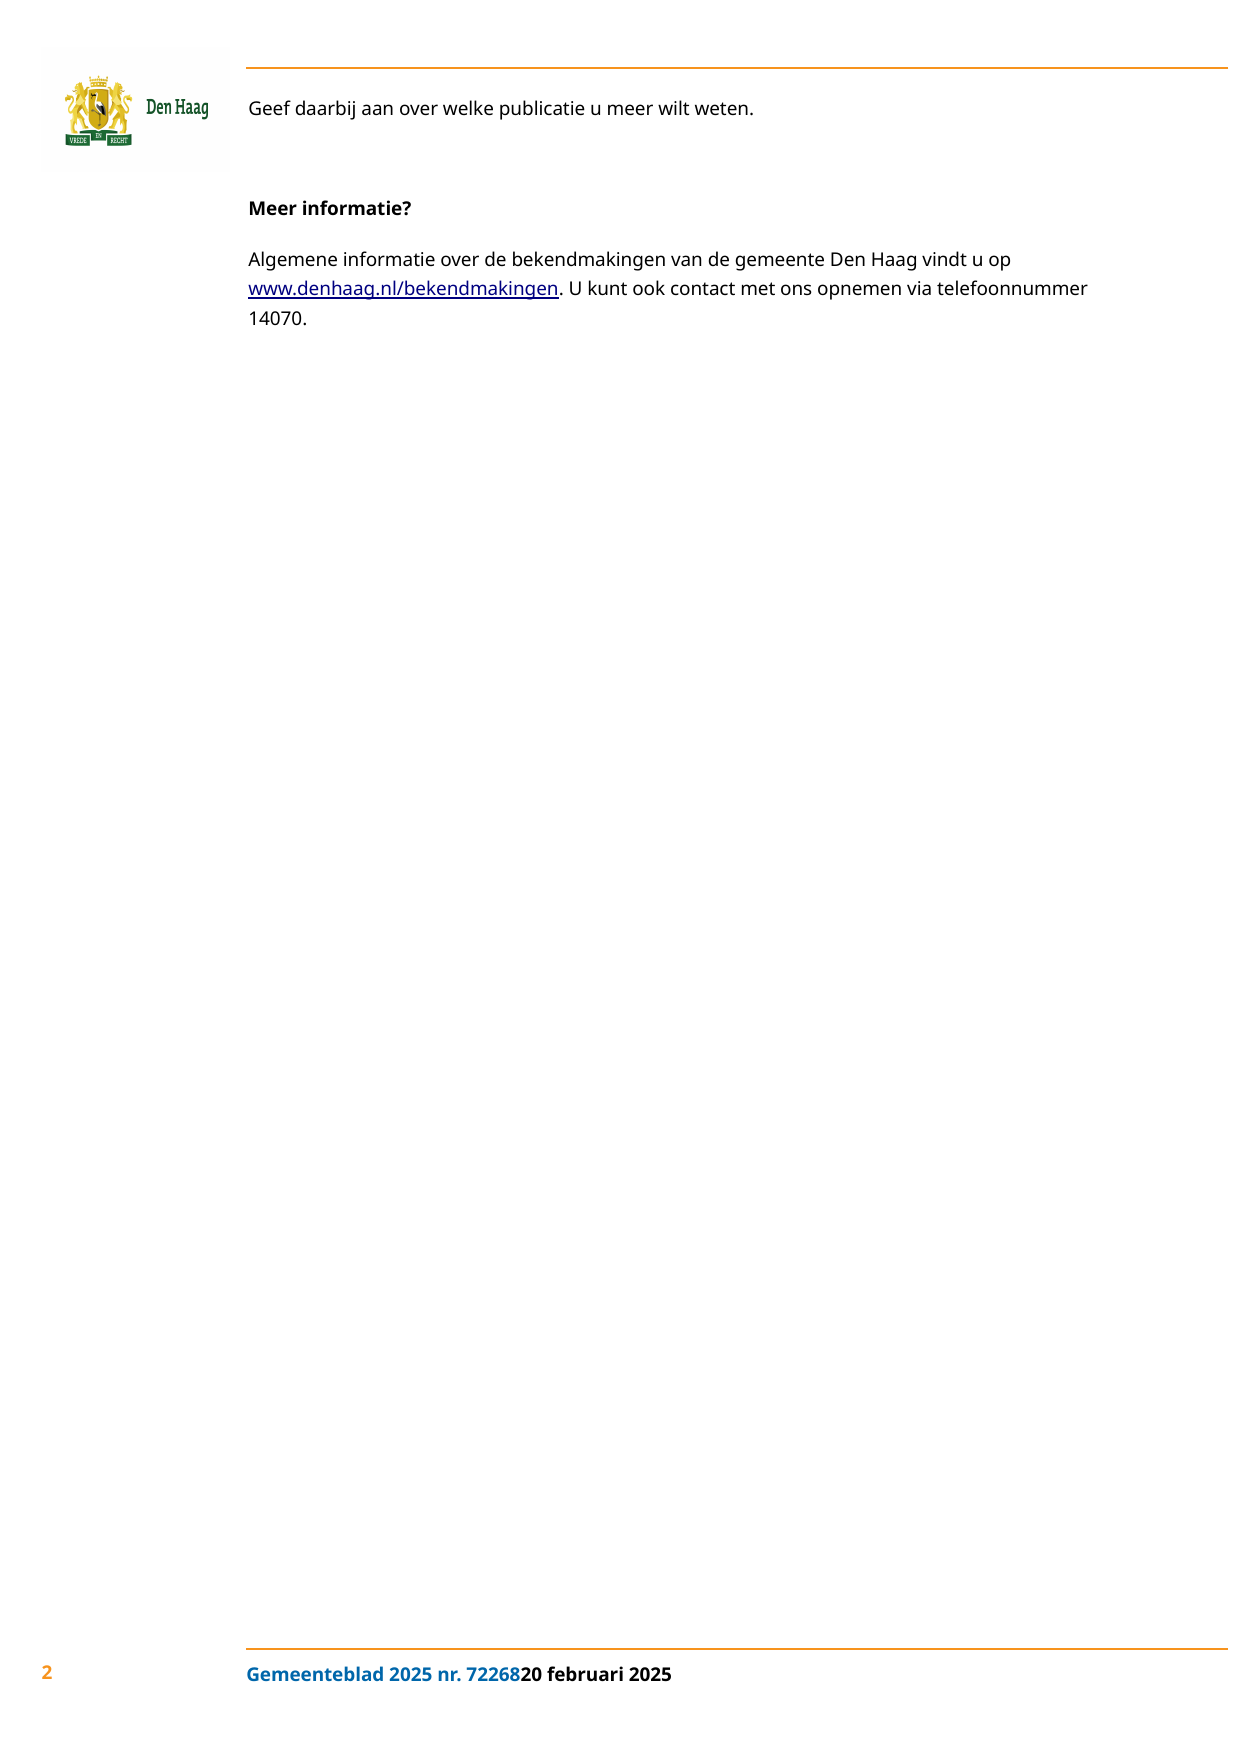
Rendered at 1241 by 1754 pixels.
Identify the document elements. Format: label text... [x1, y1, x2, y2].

text Algemene informatie over de bekendmakingen van de gemeente Den Haag vindt u op www.denhaag.nl/bekendmakingen. U kunt ook contact met ons opnemen via telefoonnummer 14070. [248, 246, 1152, 331]
text Geef daarbij aan over welke publicatie u meer wilt weten. [248, 95, 1152, 121]
picture [41, 47, 231, 172]
text Meer informatie? [248, 196, 1152, 221]
